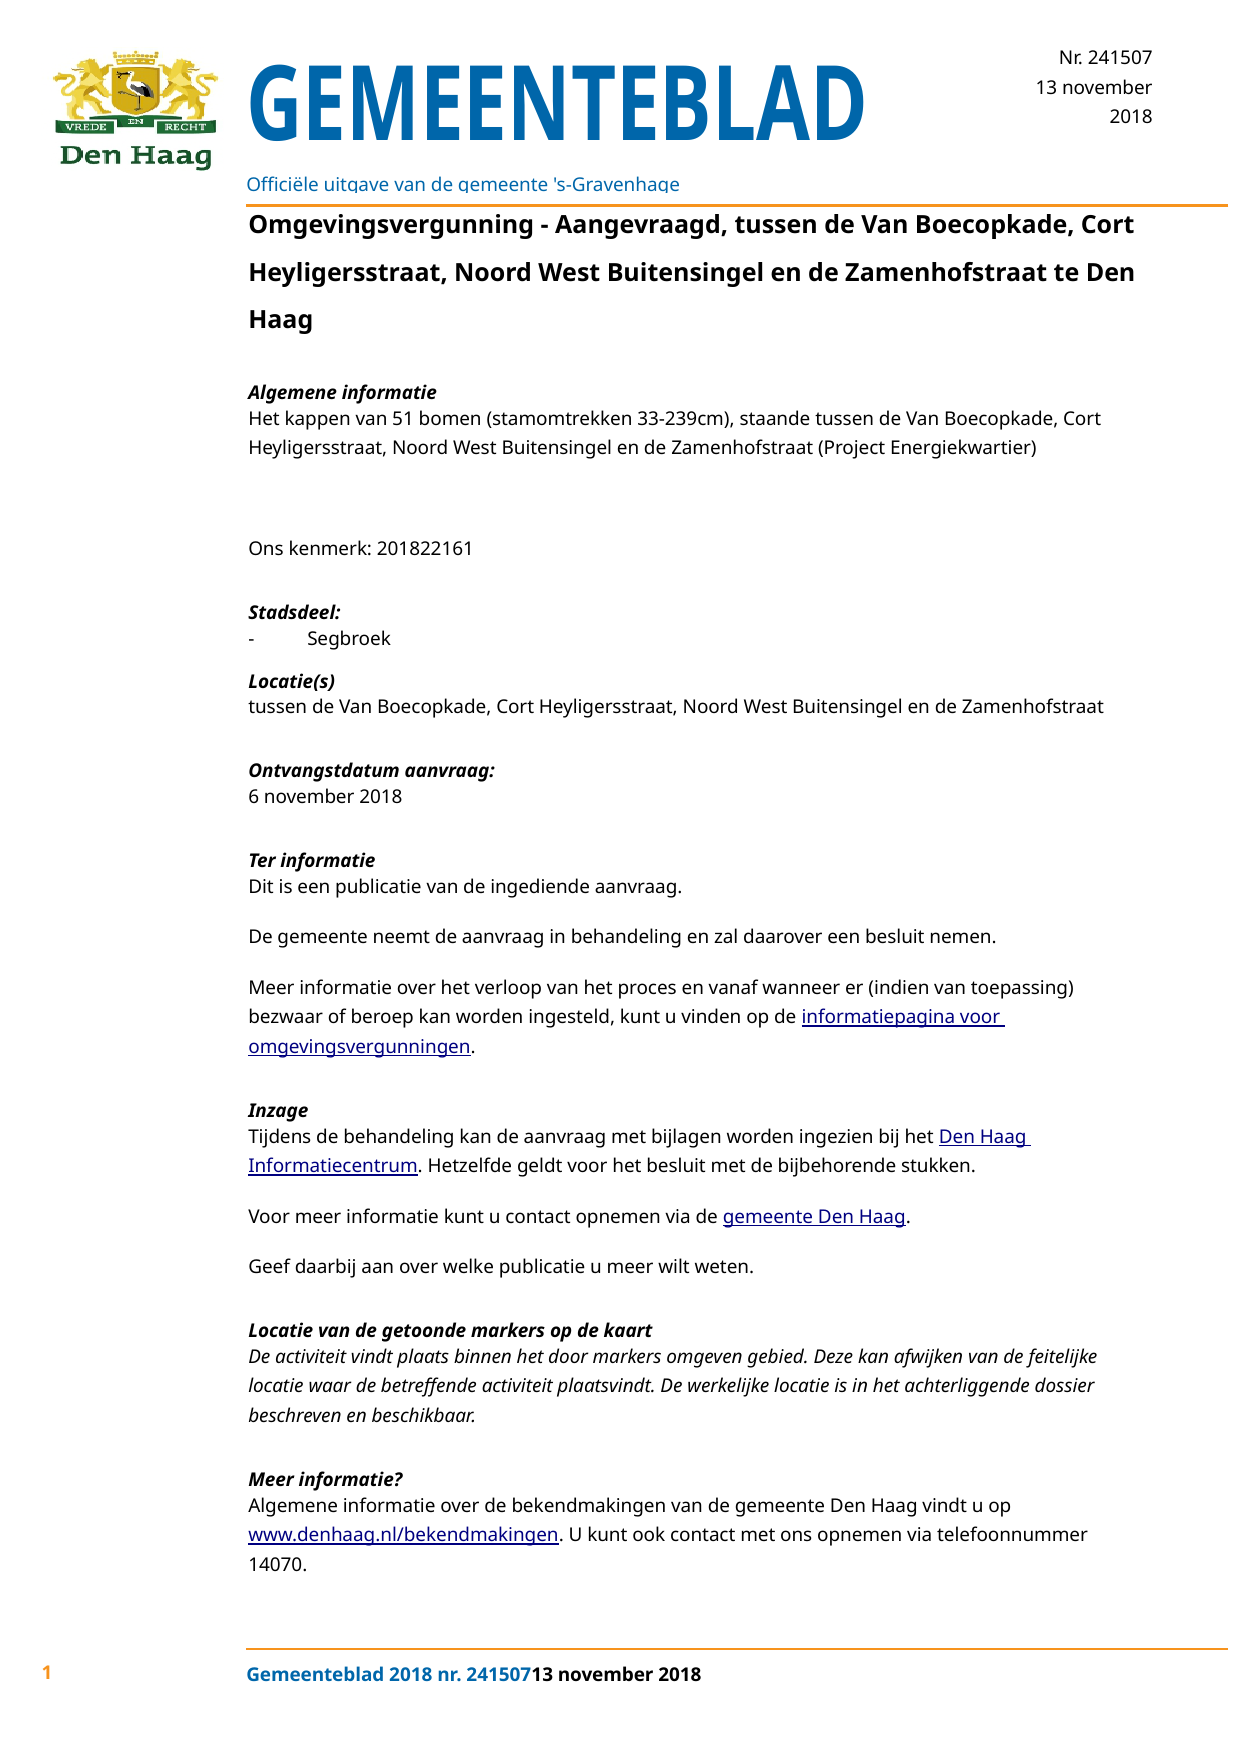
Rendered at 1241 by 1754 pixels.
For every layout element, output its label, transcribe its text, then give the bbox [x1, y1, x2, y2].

text Algemene informatie over de bekendmakingen van de gemeente Den Haag vindt u op www.denhaag.nl/bekendmakingen. U kunt ook contact met ons opnemen via telefoonnummer 14070. [248, 1492, 1152, 1577]
text Inzage [248, 1097, 1152, 1123]
text Tijdens de behandeling kan de aanvraag met bijlagen worden ingezien bij het Den Haag Informatiecentrum. Hetzelfde geldt voor het besluit met de bijbehorende stukken. [248, 1123, 1152, 1178]
text Voor meer informatie kunt u contact opnemen via de gemeente Den Haag. [248, 1203, 1152, 1228]
picture [41, 47, 231, 172]
text Meer informatie? [248, 1466, 1152, 1492]
text De gemeente neemt de aanvraag in behandeling en zal daarover een besluit nemen. [248, 923, 1152, 949]
text Geef daarbij aan over welke publicatie u meer wilt weten. [248, 1253, 1152, 1279]
text Ter informatie [248, 847, 1152, 873]
text Stadsdeel: [248, 599, 1152, 625]
text Algemene informatie [248, 379, 1152, 405]
text Ons kenmerk: 201822161 [248, 535, 1152, 561]
text Dit is een publicatie van de ingediende aanvraag. [248, 873, 1152, 899]
list Segbroek [248, 625, 1152, 651]
text tussen de Van Boecopkade, Cort Heyligersstraat, Noord West Buitensingel en de Zamenhofstraat [248, 694, 1152, 719]
text Ontvangstdatum aanvraag: [248, 758, 1152, 783]
text 6 november 2018 [248, 783, 1152, 809]
text De activiteit vindt plaats binnen het door markers omgeven gebied. Deze kan afwijken van de feitelijke locatie waar de betreffende activiteit plaatsvindt. De werkelijke locatie is in het achterliggende dossier beschreven en beschikbaar. [248, 1343, 1152, 1428]
text Het kappen van 51 bomen (stamomtrekken 33-239cm), staande tussen de Van Boecopkade, Cort Heyligersstraat, Noord West Buitensingel en de Zamenhofstraat (Project Energiekwartier) [248, 405, 1152, 460]
text Locatie(s) [248, 668, 1152, 694]
text Omgevingsvergunning - Aangevraagd, tussen de Van Boecopkade, Cort Heyligersstraat, Noord West Buitensingel en de Zamenhofstraat te Den Haag [248, 207, 1152, 336]
text Locatie van de getoonde markers op de kaart [248, 1317, 1152, 1343]
text Meer informatie over het verloop van het proces en vanaf wanneer er (indien van toepassing) bezwaar of beroep kan worden ingesteld, kunt u vinden op de informatiepagina voor omgevingsvergunningen. [248, 974, 1152, 1059]
